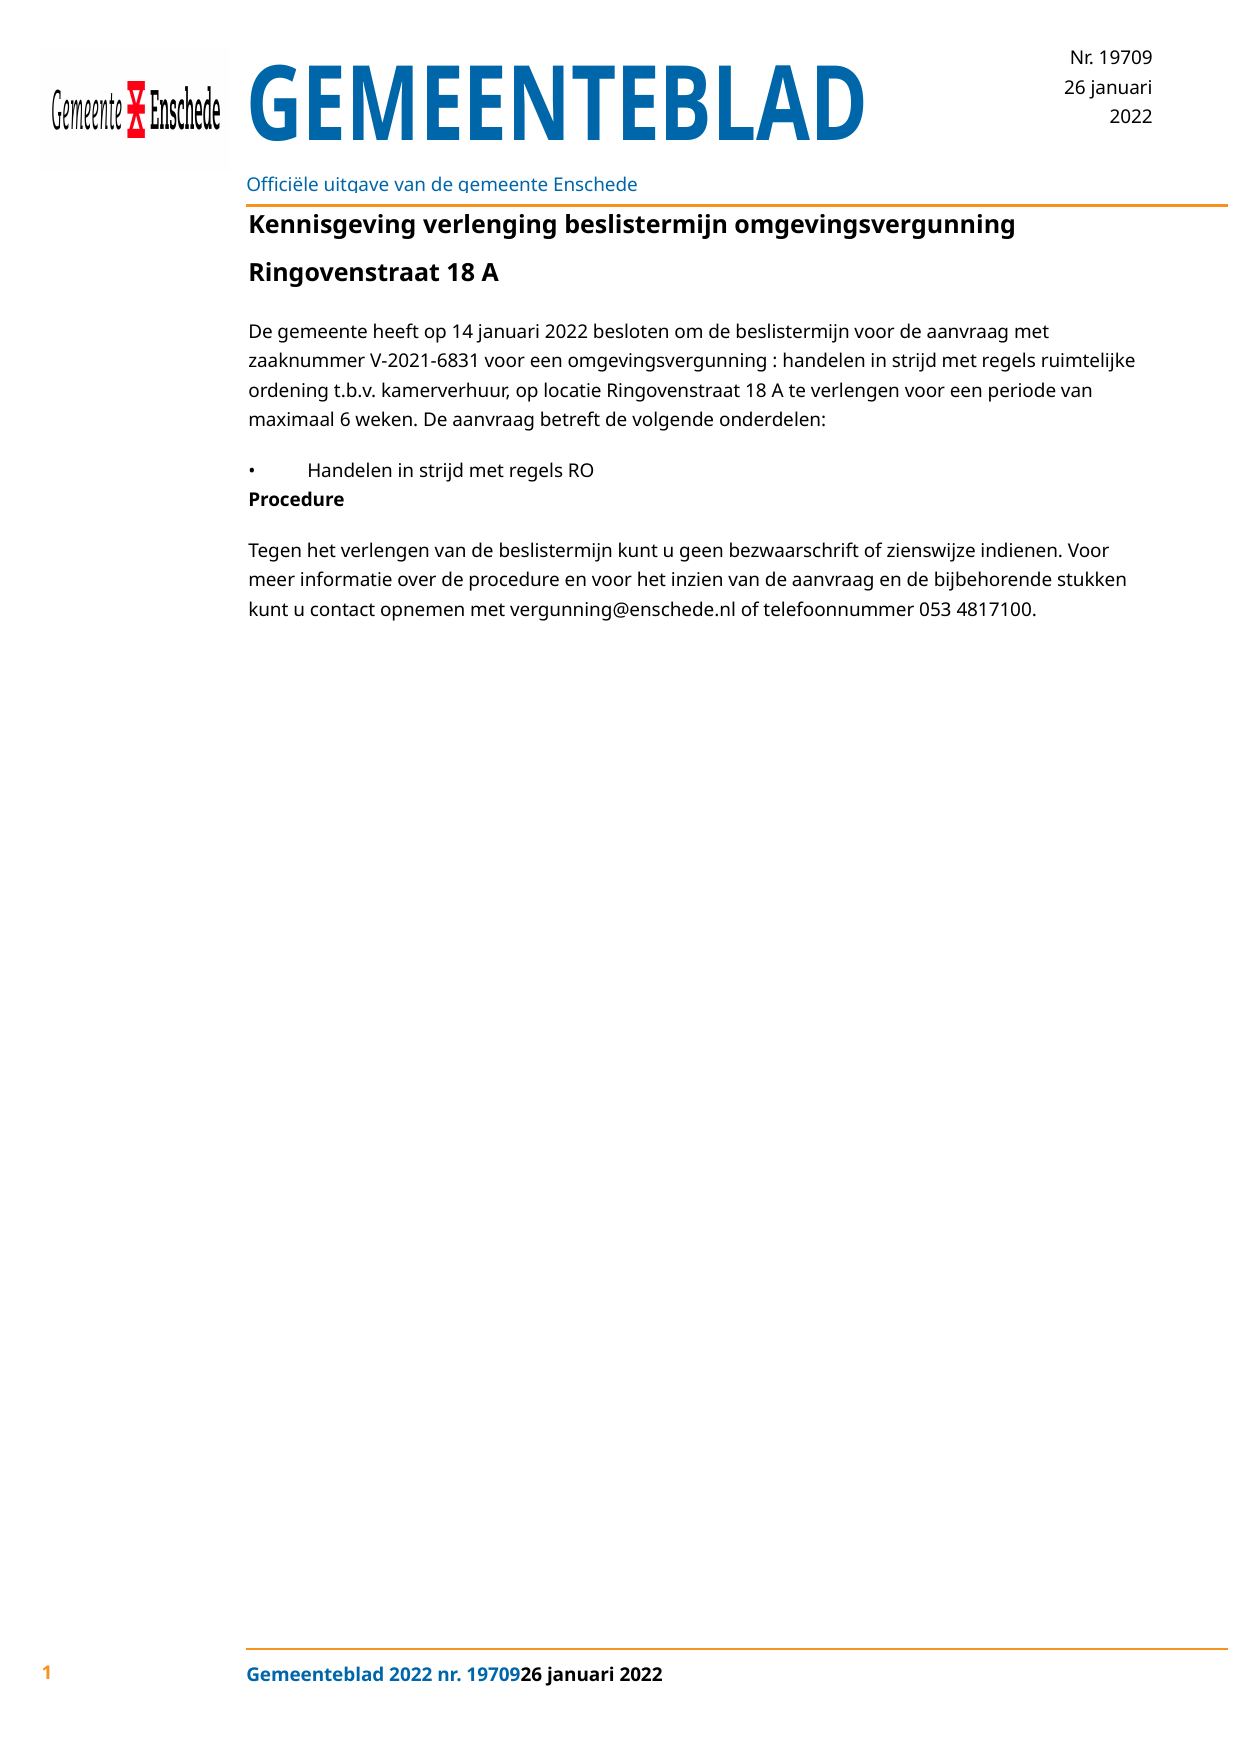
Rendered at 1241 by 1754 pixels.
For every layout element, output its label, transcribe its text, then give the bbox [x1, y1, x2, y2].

text Kennisgeving verlenging beslistermijn omgevingsvergunning Ringovenstraat 18 A [248, 207, 1152, 288]
text De gemeente heeft op 14 januari 2022 besloten om de beslistermijn voor de aanvraag met zaaknummer V-2021-6831 voor een omgevingsvergunning : handelen in strijd met regels ruimtelijke ordening t.b.v. kamerverhuur, op locatie Ringovenstraat 18 A te verlengen voor een periode van maximaal 6 weken. De aanvraag betreft de volgende onderdelen: [248, 318, 1152, 432]
text Tegen het verlengen van de beslistermijn kunt u geen bezwaarschrift of zienswijze indienen. Voor meer informatie over de procedure en voor het inzien van de aanvraag en de bijbehorende stukken kunt u contact opnemen met vergunning@enschede.nl of telefoonnummer 053 4817100. [248, 537, 1152, 622]
list Handelen in strijd met regels RO [248, 457, 1152, 483]
picture [41, 47, 231, 172]
text Procedure [248, 487, 1152, 512]
